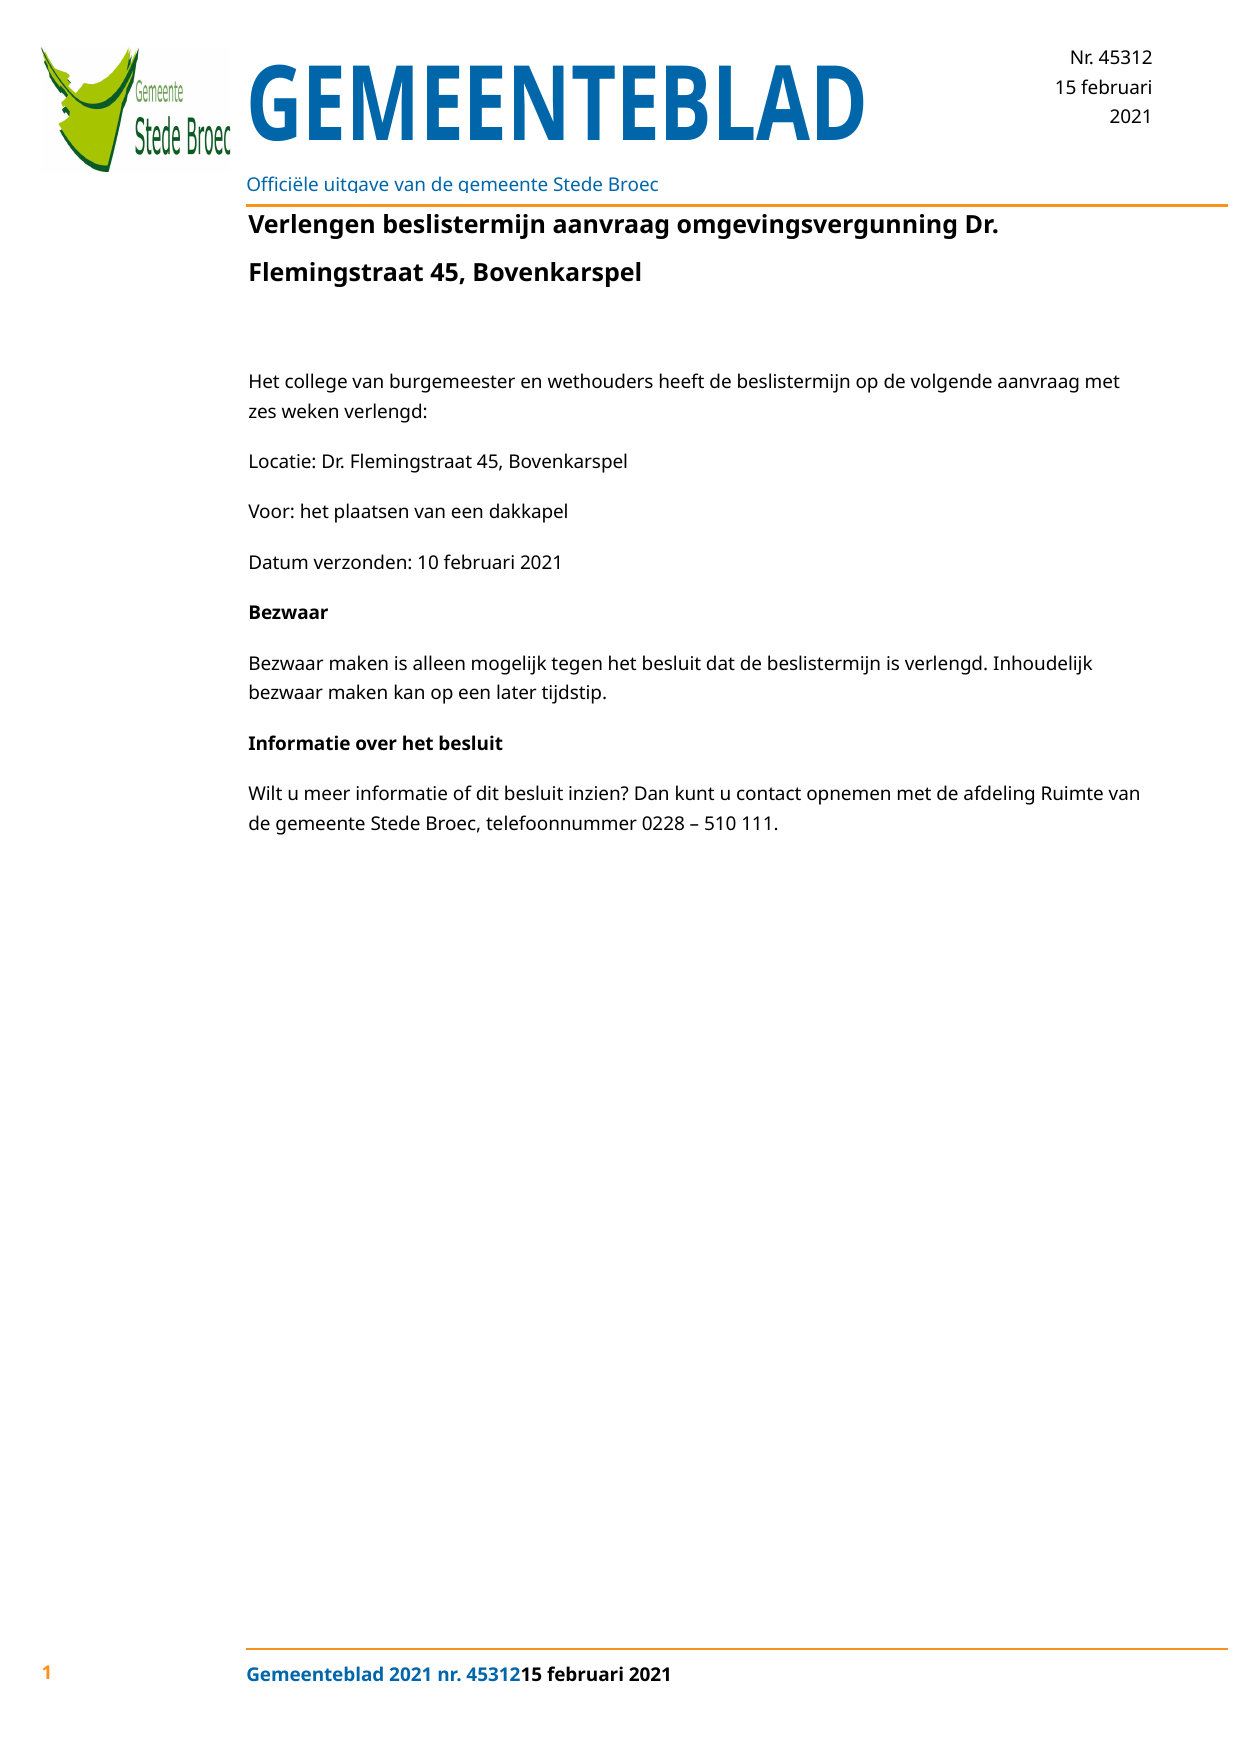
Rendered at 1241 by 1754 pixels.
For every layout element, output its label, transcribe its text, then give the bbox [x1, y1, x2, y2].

text Bezwaar [248, 599, 1152, 625]
text Bezwaar maken is alleen mogelijk tegen het besluit dat de beslistermijn is verlengd. Inhoudelijk bezwaar maken kan op een later tijdstip. [248, 650, 1152, 705]
text Datum verzonden: 10 februari 2021 [248, 549, 1152, 575]
text Locatie: Dr. Flemingstraat 45, Bovenkarspel [248, 448, 1152, 474]
text Het college van burgemeester en wethouders heeft de beslistermijn op de volgende aanvraag met zes weken verlengd: [248, 368, 1152, 424]
text Verlengen beslistermijn aanvraag omgevingsvergunning Dr. Flemingstraat 45, Bovenkarspel [248, 207, 1152, 288]
picture [41, 47, 231, 172]
text Informatie over het besluit [248, 730, 1152, 756]
text Wilt u meer informatie of dit besluit inzien? Dan kunt u contact opnemen met de afdeling Ruimte van de gemeente Stede Broec, telefoonnummer 0228 – 510 111. [248, 780, 1152, 836]
text Voor: het plaatsen van een dakkapel [248, 499, 1152, 524]
